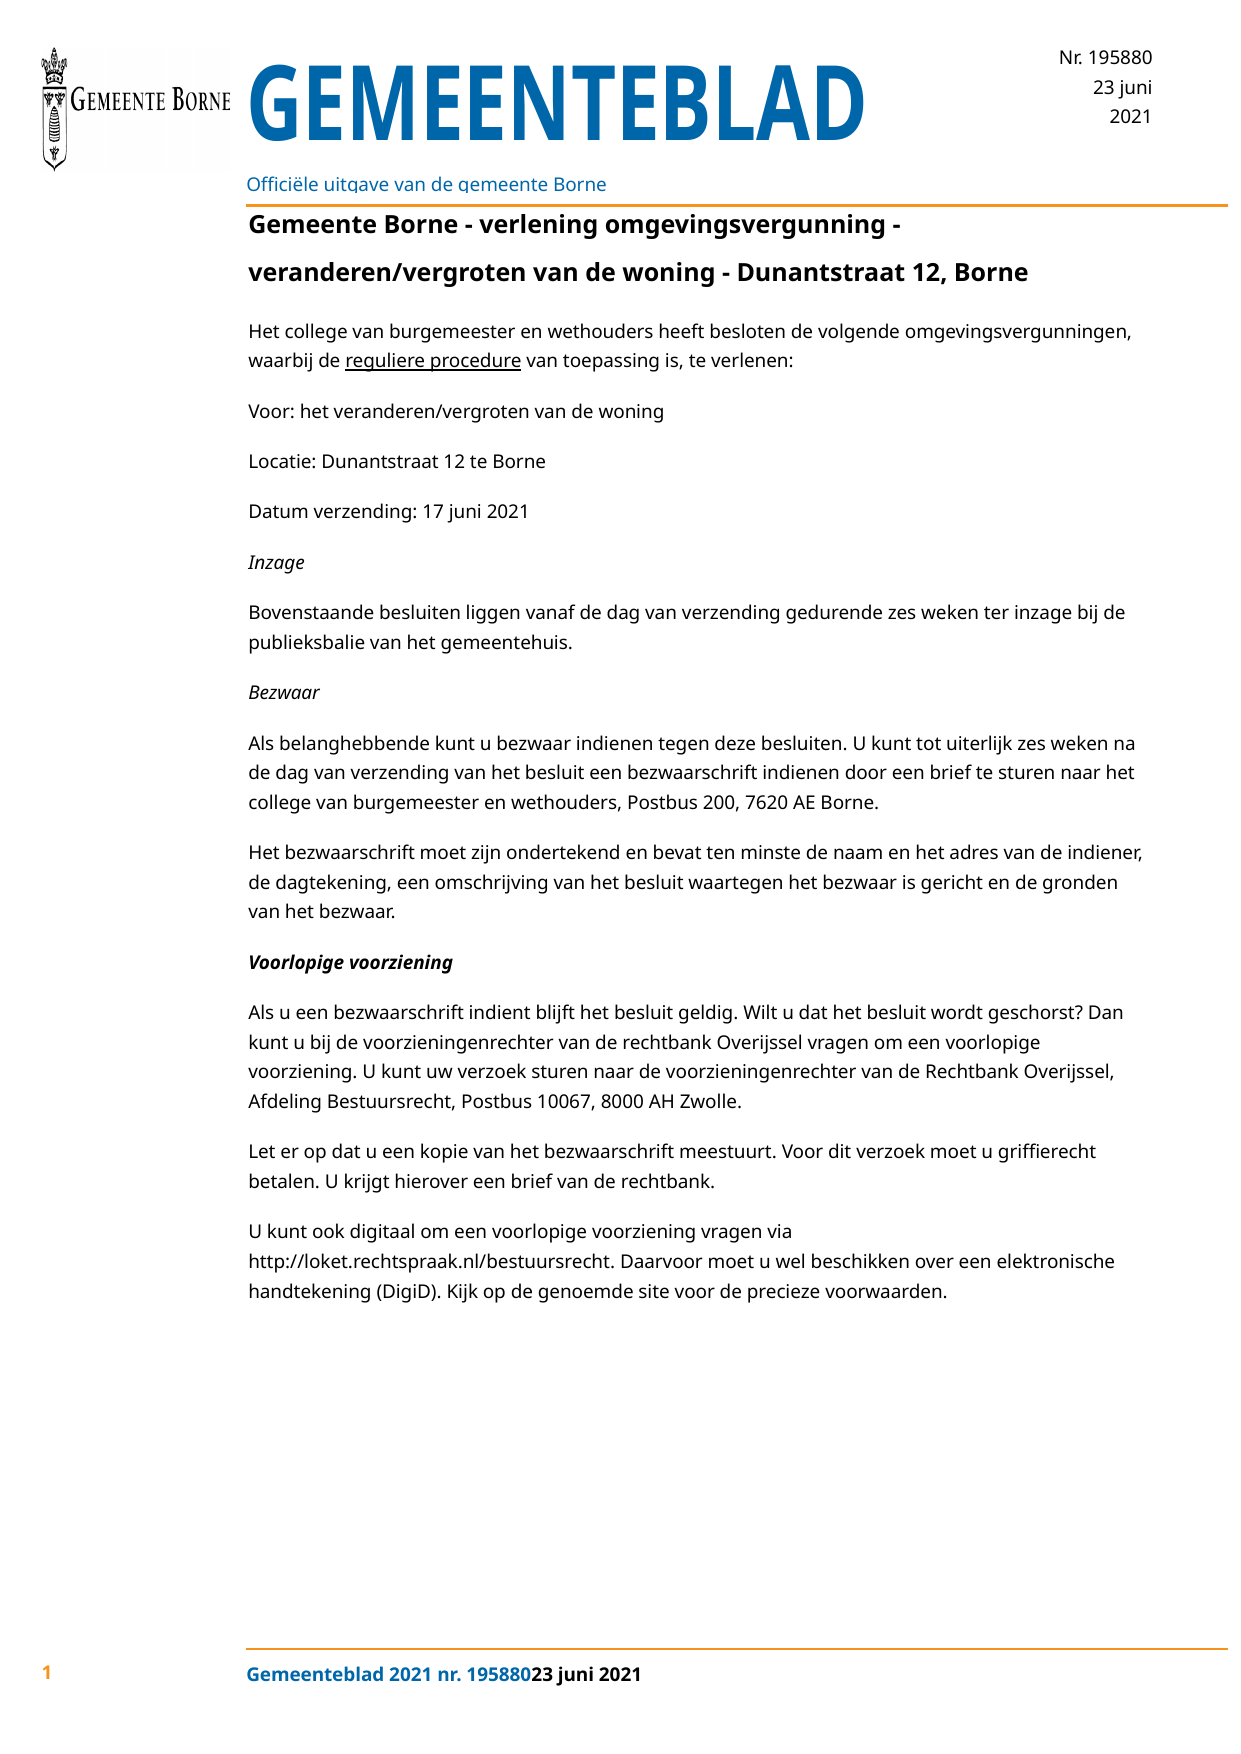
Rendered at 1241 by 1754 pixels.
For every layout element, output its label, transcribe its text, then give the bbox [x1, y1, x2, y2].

text Het college van burgemeester en wethouders heeft besloten de volgende omgevingsvergunningen, waarbij de reguliere procedure van toepassing is, te verlenen: [248, 318, 1152, 373]
text Het bezwaarschrift moet zijn ondertekend en bevat ten minste de naam en het adres van de indiener, de dagtekening, een omschrijving van het besluit waartegen het bezwaar is gericht en de gronden van het bezwaar. [248, 839, 1152, 924]
picture [41, 47, 231, 172]
text Bezwaar [248, 679, 1152, 705]
text Datum verzending: 17 juni 2021 [248, 499, 1152, 524]
text Als u een bezwaarschrift indient blijft het besluit geldig. Wilt u dat het besluit wordt geschorst? Dan kunt u bij de voorzieningenrechter van de rechtbank Overijssel vragen om een voorlopige voorziening. U kunt uw verzoek sturen naar de voorzieningenrechter van de Rechtbank Overijssel, Afdeling Bestuursrecht, Postbus 10067, 8000 AH Zwolle. [248, 999, 1152, 1114]
text U kunt ook digitaal om een voorlopige voorziening vragen via http://loket.rechtspraak.nl/bestuursrecht. Daarvoor moet u wel beschikken over een elektronische handtekening (DigiD). Kijk op de genoemde site voor de precieze voorwaarden. [248, 1219, 1152, 1304]
text Let er op dat u een kopie van het bezwaarschrift meestuurt. Voor dit verzoek moet u griffierecht betalen. U krijgt hierover een brief van de rechtbank. [248, 1139, 1152, 1194]
text Locatie: Dunantstraat 12 te Borne [248, 448, 1152, 474]
text Inzage [248, 549, 1152, 575]
text Als belanghebbende kunt u bezwaar indienen tegen deze besluiten. U kunt tot uiterlijk zes weken na de dag van verzending van het besluit een bezwaarschrift indienen door een brief te sturen naar het college van burgemeester en wethouders, Postbus 200, 7620 AE Borne. [248, 730, 1152, 815]
text Voor: het veranderen/vergroten van de woning [248, 398, 1152, 424]
text Bovenstaande besluiten liggen vanaf de dag van verzending gedurende zes weken ter inzage bij de publieksbalie van het gemeentehuis. [248, 599, 1152, 655]
text Voorlopige voorziening [248, 949, 1152, 975]
text Gemeente Borne - verlening omgevingsvergunning - veranderen/vergroten van de woning - Dunantstraat 12, Borne [248, 207, 1152, 288]
